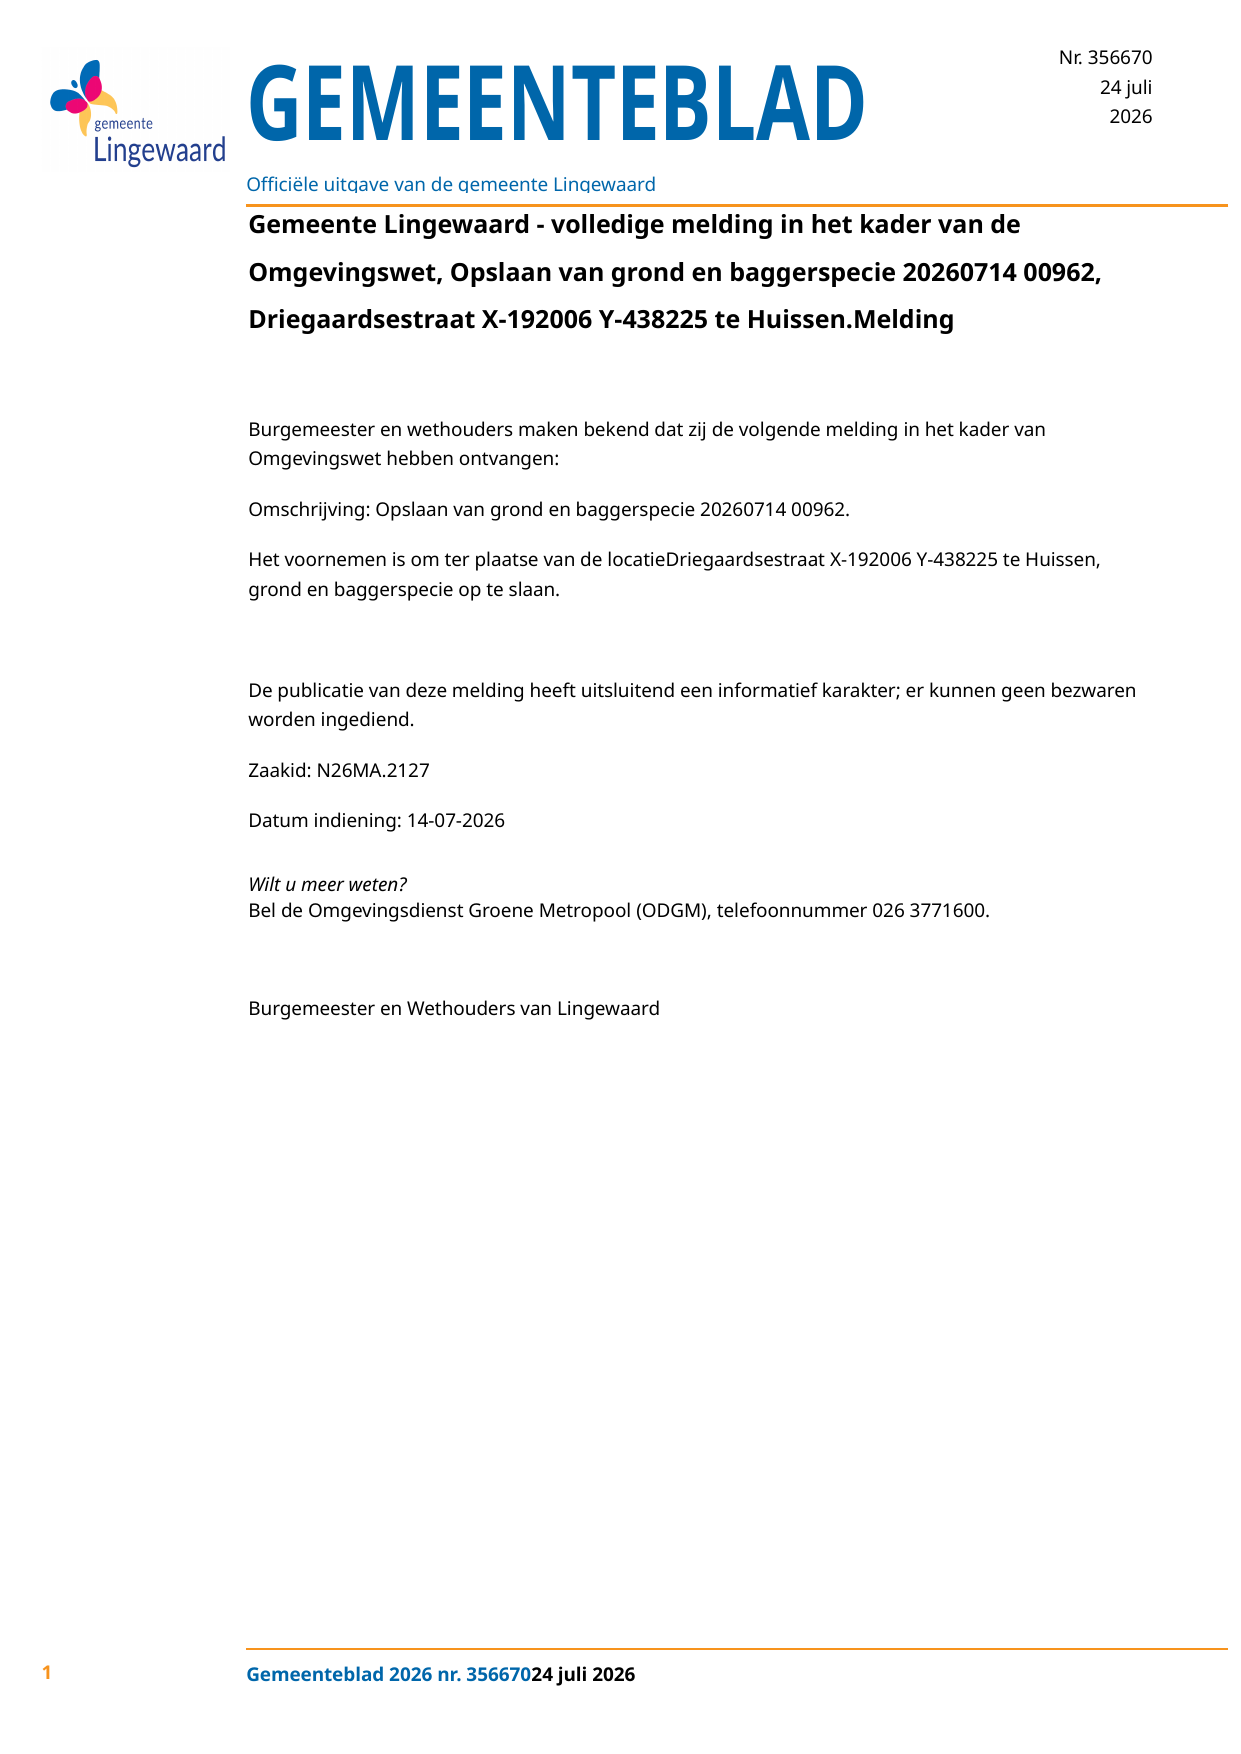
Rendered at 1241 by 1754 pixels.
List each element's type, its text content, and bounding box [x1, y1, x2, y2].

text Gemeente Lingewaard - volledige melding in het kader van de Omgevingswet, Opslaan van grond en baggerspecie 20260714 00962, Driegaardsestraat X-192006 Y-438225 te Huissen.Melding [248, 207, 1152, 336]
picture [41, 47, 231, 172]
text Bel de Omgevingsdienst Groene Metropool (ODGM), telefoonnummer 026 3771600. [248, 897, 1152, 923]
text Wilt u meer weten? [248, 871, 1152, 897]
text Datum indiening: 14-07-2026 [248, 807, 1152, 833]
text Omschrijving: Opslaan van grond en baggerspecie 20260714 00962. [248, 496, 1152, 522]
text Burgemeester en wethouders maken bekend dat zij de volgende melding in het kader van Omgevingswet hebben ontvangen: [248, 416, 1152, 471]
text De publicatie van deze melding heeft uitsluitend een informatief karakter; er kunnen geen bezwaren worden ingediend. [248, 677, 1152, 732]
text Burgemeester en Wethouders van Lingewaard [248, 995, 1152, 1021]
text Zaakid: N26MA.2127 [248, 757, 1152, 782]
text Het voornemen is om ter plaatse van de locatieDriegaardsestraat X-192006 Y-438225 te Huissen, grond en baggerspecie op te slaan. [248, 546, 1152, 602]
